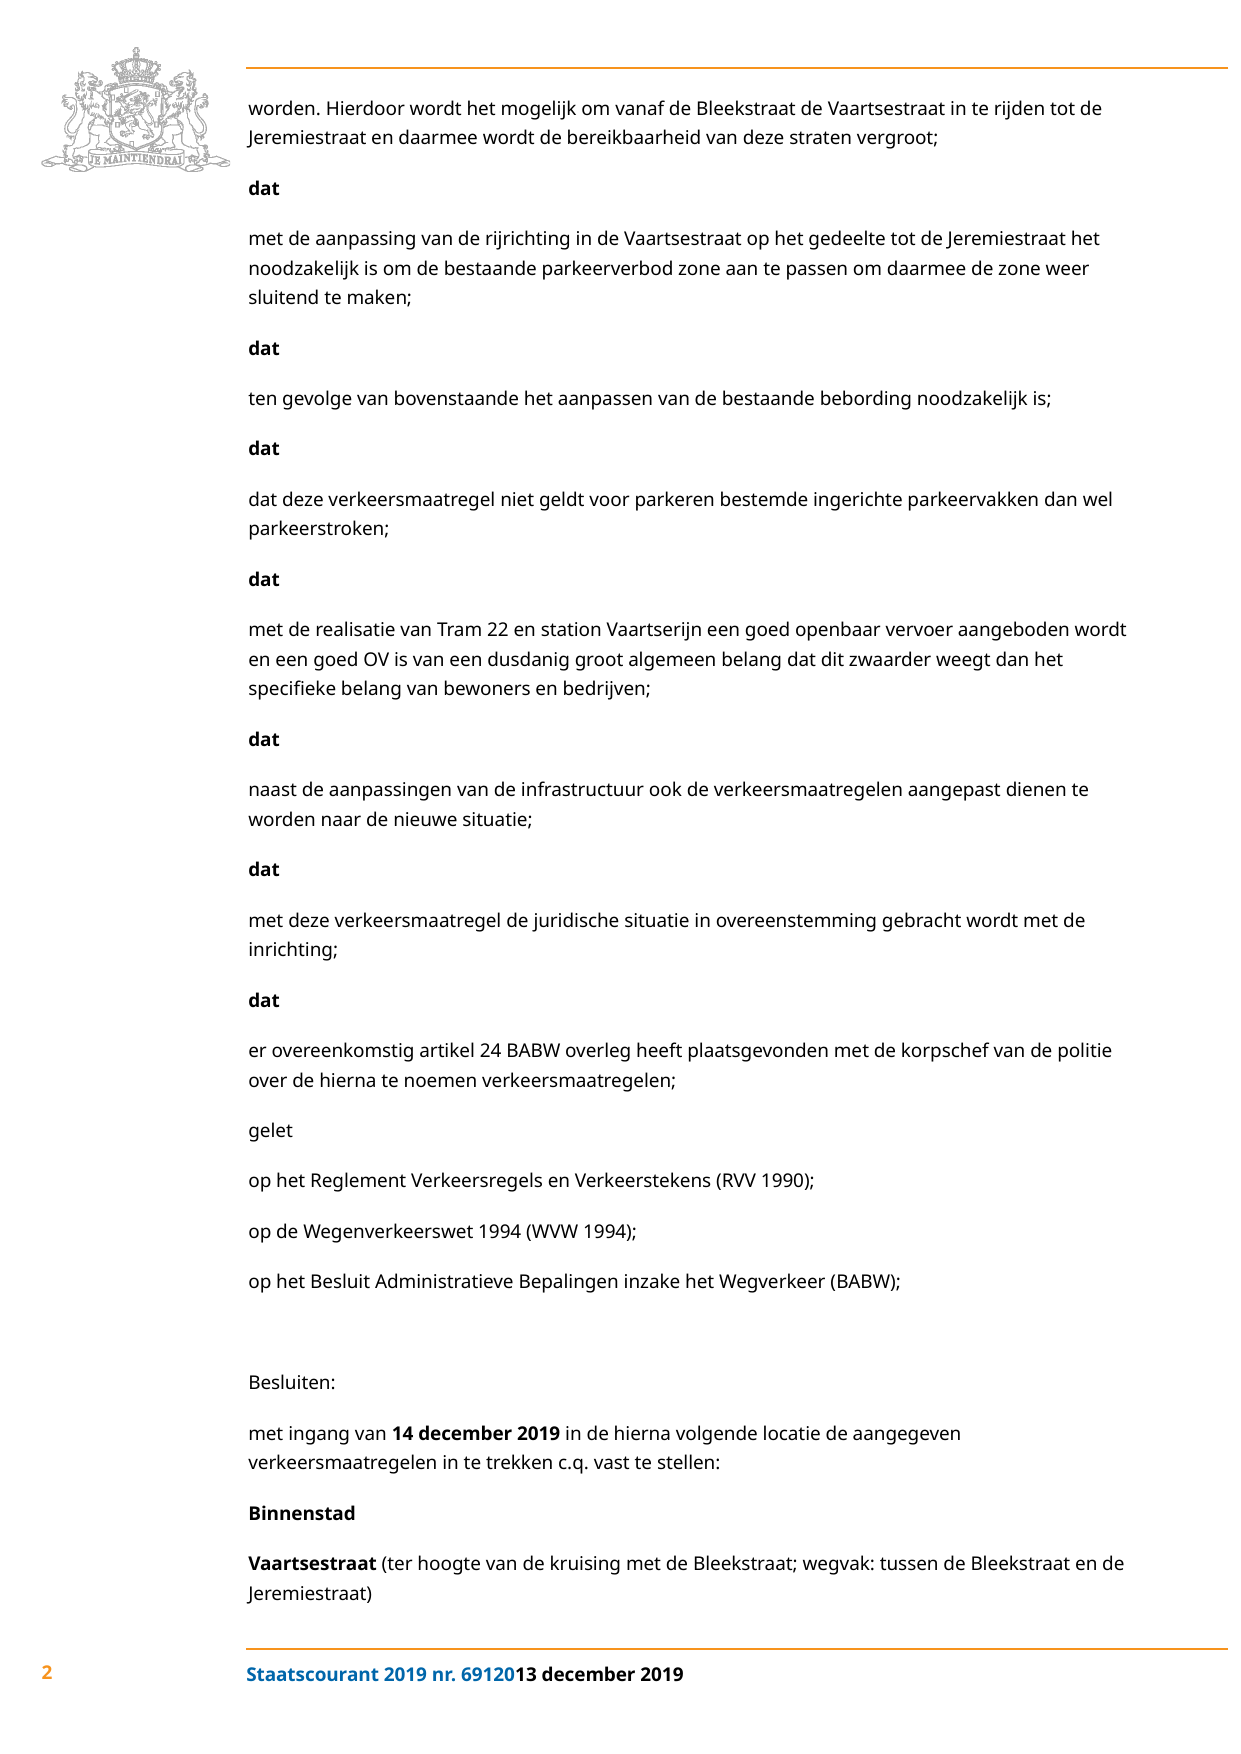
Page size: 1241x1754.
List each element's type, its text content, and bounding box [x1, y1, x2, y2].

text dat [248, 566, 1152, 592]
text met de realisatie van Tram 22 en station Vaartserijn een goed openbaar vervoer aangeboden wordt en een goed OV is van een dusdanig groot algemeen belang dat dit zwaarder weegt dan het specifieke belang van bewoners en bedrijven; [248, 616, 1152, 701]
text ten gevolge van bovenstaande het aanpassen van de bestaande bebording noodzakelijk is; [248, 385, 1152, 411]
text met ingang van 14 december 2019 in de hierna volgende locatie de aangegeven verkeersmaatregelen in te trekken c.q. vast te stellen: [248, 1420, 1152, 1475]
text dat deze verkeersmaatregel niet geldt voor parkeren bestemde ingerichte parkeervakken dan wel parkeerstroken; [248, 486, 1152, 541]
text Besluiten: [248, 1369, 1152, 1395]
text dat [248, 726, 1152, 752]
text dat [248, 175, 1152, 201]
text op de Wegenverkeerswet 1994 (WVW 1994); [248, 1218, 1152, 1244]
text op het Reglement Verkeersregels en Verkeerstekens (RVV 1990); [248, 1168, 1152, 1193]
picture [41, 47, 231, 172]
text Binnenstad [248, 1500, 1152, 1526]
text met de aanpassing van de rijrichting in de Vaartsestraat op het gedeelte tot de Jeremiestraat het noodzakelijk is om de bestaande parkeerverbod zone aan te passen om daarmee de zone weer sluitend te maken; [248, 225, 1152, 310]
text dat [248, 335, 1152, 361]
text dat [248, 987, 1152, 1013]
text op het Besluit Administratieve Bepalingen inzake het Wegverkeer (BABW); [248, 1268, 1152, 1294]
text naast de aanpassingen van de infrastructuur ook de verkeersmaatregelen aangepast dienen te worden naar de nieuwe situatie; [248, 776, 1152, 832]
text met deze verkeersmaatregel de juridische situatie in overeenstemming gebracht wordt met de inrichting; [248, 907, 1152, 962]
text worden. Hierdoor wordt het mogelijk om vanaf de Bleekstraat de Vaartsestraat in te rijden tot de Jeremiestraat en daarmee wordt de bereikbaarheid van deze straten vergroot; [248, 95, 1152, 150]
text Vaartsestraat (ter hoogte van de kruising met de Bleekstraat; wegvak: tussen de Bleekstraat en de Jeremiestraat) [248, 1550, 1152, 1606]
text dat [248, 856, 1152, 882]
text er overeenkomstig artikel 24 BABW overleg heeft plaatsgevonden met de korpschef van de politie over de hierna te noemen verkeersmaatregelen; [248, 1037, 1152, 1093]
text gelet [248, 1117, 1152, 1143]
text dat [248, 436, 1152, 461]
